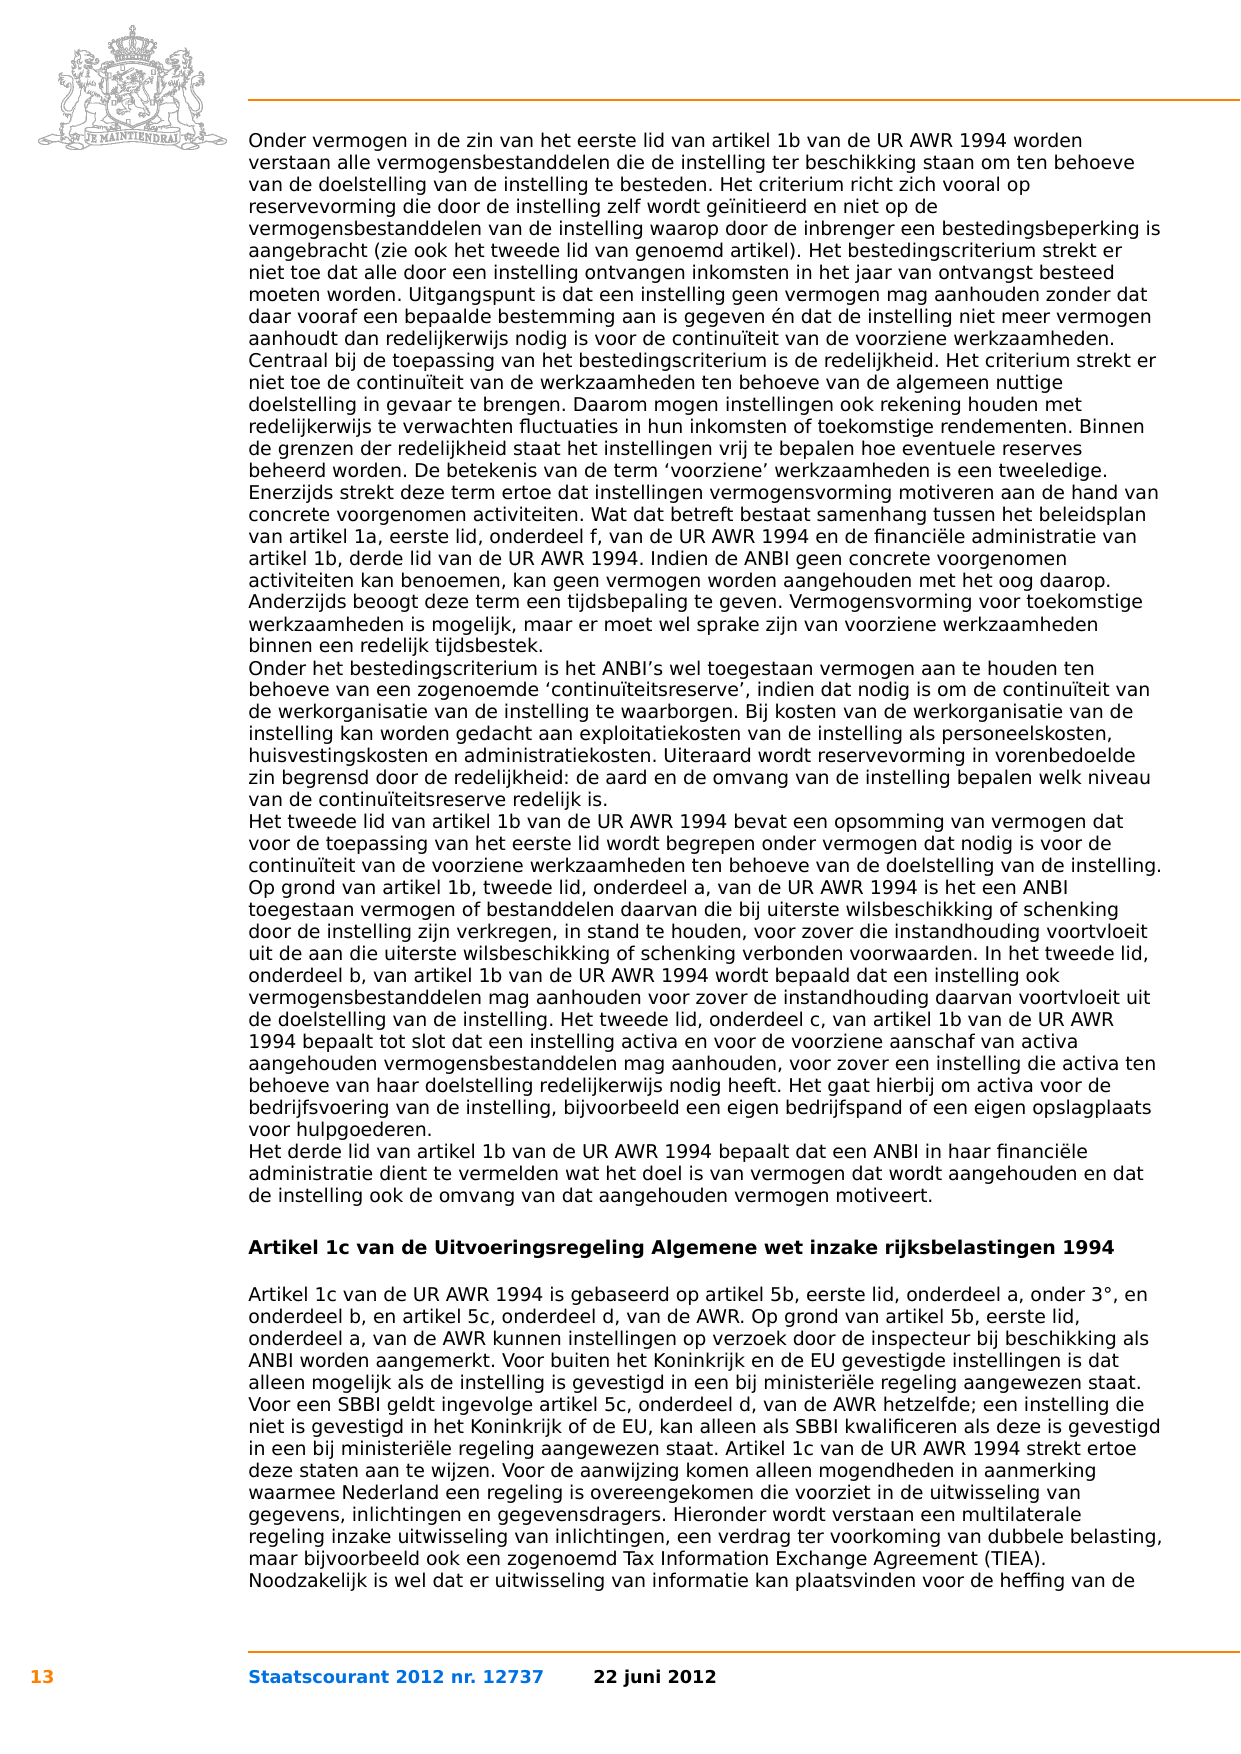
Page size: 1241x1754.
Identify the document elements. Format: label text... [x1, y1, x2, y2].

subtitle Artikel 1c van de Uitvoeringsregeling Algemene wet inzake rijksbelastingen 1994 [248, 1237, 1163, 1259]
text Het tweede lid van artikel 1b van de UR AWR 1994 bevat een opsomming van vermogen dat voor de toepassing van het eerste lid wordt begrepen onder vermogen dat nodig is voor de continuïteit van de voorziene werkzaamheden ten behoeve van de doelstelling van de instelling. Op grond van artikel 1b, tweede lid, onderdeel a, van de UR AWR 1994 is het een ANBI toegestaan vermogen of bestanddelen daarvan die bij uiterste wilsbeschikking of schenking door de instelling zijn verkregen, in stand te houden, voor zover die instandhouding voortvloeit uit de aan die uiterste wilsbeschikking of schenking verbonden voorwaarden. In het tweede lid, onderdeel b, van artikel 1b van de UR AWR 1994 wordt bepaald dat een instelling ook vermogensbestanddelen mag aanhouden voor zover de instandhouding daarvan voortvloeit uit de doelstelling van de instelling. Het tweede lid, onderdeel c, van artikel 1b van de UR AWR 1994 bepaalt tot slot dat een instelling activa en voor de voorziene aanschaf van activa aangehouden vermogensbestanddelen mag aanhouden, voor zover een instelling die activa ten behoeve van haar doelstelling redelijkerwijs nodig heeft. Het gaat hierbij om activa voor de bedrijfsvoering van de instelling, bijvoorbeeld een eigen bedrijfspand of een eigen opslagplaats voor hulpgoederen. [248, 811, 1163, 1141]
picture [38, 25, 227, 150]
text Onder het bestedingscriterium is het ANBI’s wel toegestaan vermogen aan te houden ten behoeve van een zogenoemde ‘continuïteitsreserve’, indien dat nodig is om de continuïteit van de werkorganisatie van de instelling te waarborgen. Bij kosten van de werkorganisatie van de instelling kan worden gedacht aan exploitatiekosten van de instelling als personeelskosten, huisvestingskosten en administratiekosten. Uiteraard wordt reservevorming in vorenbedoelde zin begrensd door de redelijkheid: de aard en de omvang van de instelling bepalen welk niveau van de continuïteitsreserve redelijk is. [248, 657, 1163, 811]
text Onder vermogen in de zin van het eerste lid van artikel 1b van de UR AWR 1994 worden verstaan alle vermogensbestanddelen die de instelling ter beschikking staan om ten behoeve van de doelstelling van de instelling te besteden. Het criterium richt zich vooral op reservevorming die door de instelling zelf wordt geïnitieerd en niet op de vermogensbestanddelen van de instelling waarop door de inbrenger een bestedingsbeperking is aangebracht (zie ook het tweede lid van genoemd artikel). Het bestedingscriterium strekt er niet toe dat alle door een instelling ontvangen inkomsten in het jaar van ontvangst besteed moeten worden. Uitgangspunt is dat een instelling geen vermogen mag aanhouden zonder dat daar vooraf een bepaalde bestemming aan is gegeven én dat de instelling niet meer vermogen aanhoudt dan redelijkerwijs nodig is voor de continuïteit van de voorziene werkzaamheden. Centraal bij de toepassing van het bestedingscriterium is de redelijkheid. Het criterium strekt er niet toe de continuïteit van de werkzaamheden ten behoeve van de algemeen nuttige doelstelling in gevaar te brengen. Daarom mogen instellingen ook rekening houden met redelijkerwijs te verwachten fluctuaties in hun inkomsten of toekomstige rendementen. Binnen de grenzen der redelijkheid staat het instellingen vrij te bepalen hoe eventuele reserves beheerd worden. De betekenis van de term ‘voorziene’ werkzaamheden is een tweeledige. Enerzijds strekt deze term ertoe dat instellingen vermogensvorming motiveren aan de hand van concrete voorgenomen activiteiten. Wat dat betreft bestaat samenhang tussen het beleidsplan van artikel 1a, eerste lid, onderdeel f, van de UR AWR 1994 en de financiële administratie van artikel 1b, derde lid van de UR AWR 1994. Indien de ANBI geen concrete voorgenomen activiteiten kan benoemen, kan geen vermogen worden aangehouden met het oog daarop. Anderzijds beoogt deze term een tijdsbepaling te geven. Vermogensvorming voor toekomstige werkzaamheden is mogelijk, maar er moet wel sprake zijn van voorziene werkzaamheden binnen een redelijk tijdsbestek. [248, 130, 1163, 657]
text Het derde lid van artikel 1b van de UR AWR 1994 bepaalt dat een ANBI in haar financiële administratie dient te vermelden wat het doel is van vermogen dat wordt aangehouden en dat de instelling ook de omvang van dat aangehouden vermogen motiveert. [248, 1141, 1163, 1207]
text Artikel 1c van de UR AWR 1994 is gebaseerd op artikel 5b, eerste lid, onderdeel a, onder 3°, en onderdeel b, en artikel 5c, onderdeel d, van de AWR. Op grond van artikel 5b, eerste lid, onderdeel a, van de AWR kunnen instellingen op verzoek door de inspecteur bij beschikking als ANBI worden aangemerkt. Voor buiten het Koninkrijk en de EU gevestigde instellingen is dat alleen mogelijk als de instelling is gevestigd in een bij ministeriële regeling aangewezen staat. Voor een SBBI geldt ingevolge artikel 5c, onderdeel d, van de AWR hetzelfde; een instelling die niet is gevestigd in het Koninkrijk of de EU, kan alleen als SBBI kwalificeren als deze is gevestigd in een bij ministeriële regeling aangewezen staat. Artikel 1c van de UR AWR 1994 strekt ertoe deze staten aan te wijzen. Voor de aanwijzing komen alleen mogendheden in aanmerking waarmee Nederland een regeling is overeengekomen die voorziet in de uitwisseling van gegevens, inlichtingen en gegevensdragers. Hieronder wordt verstaan een multilaterale regeling inzake uitwisseling van inlichtingen, een verdrag ter voorkoming van dubbele belasting, maar bijvoorbeeld ook een zogenoemd Tax Information Exchange Agreement (TIEA). Noodzakelijk is wel dat er uitwisseling van informatie kan plaatsvinden voor de heffing van de [248, 1284, 1163, 1592]
